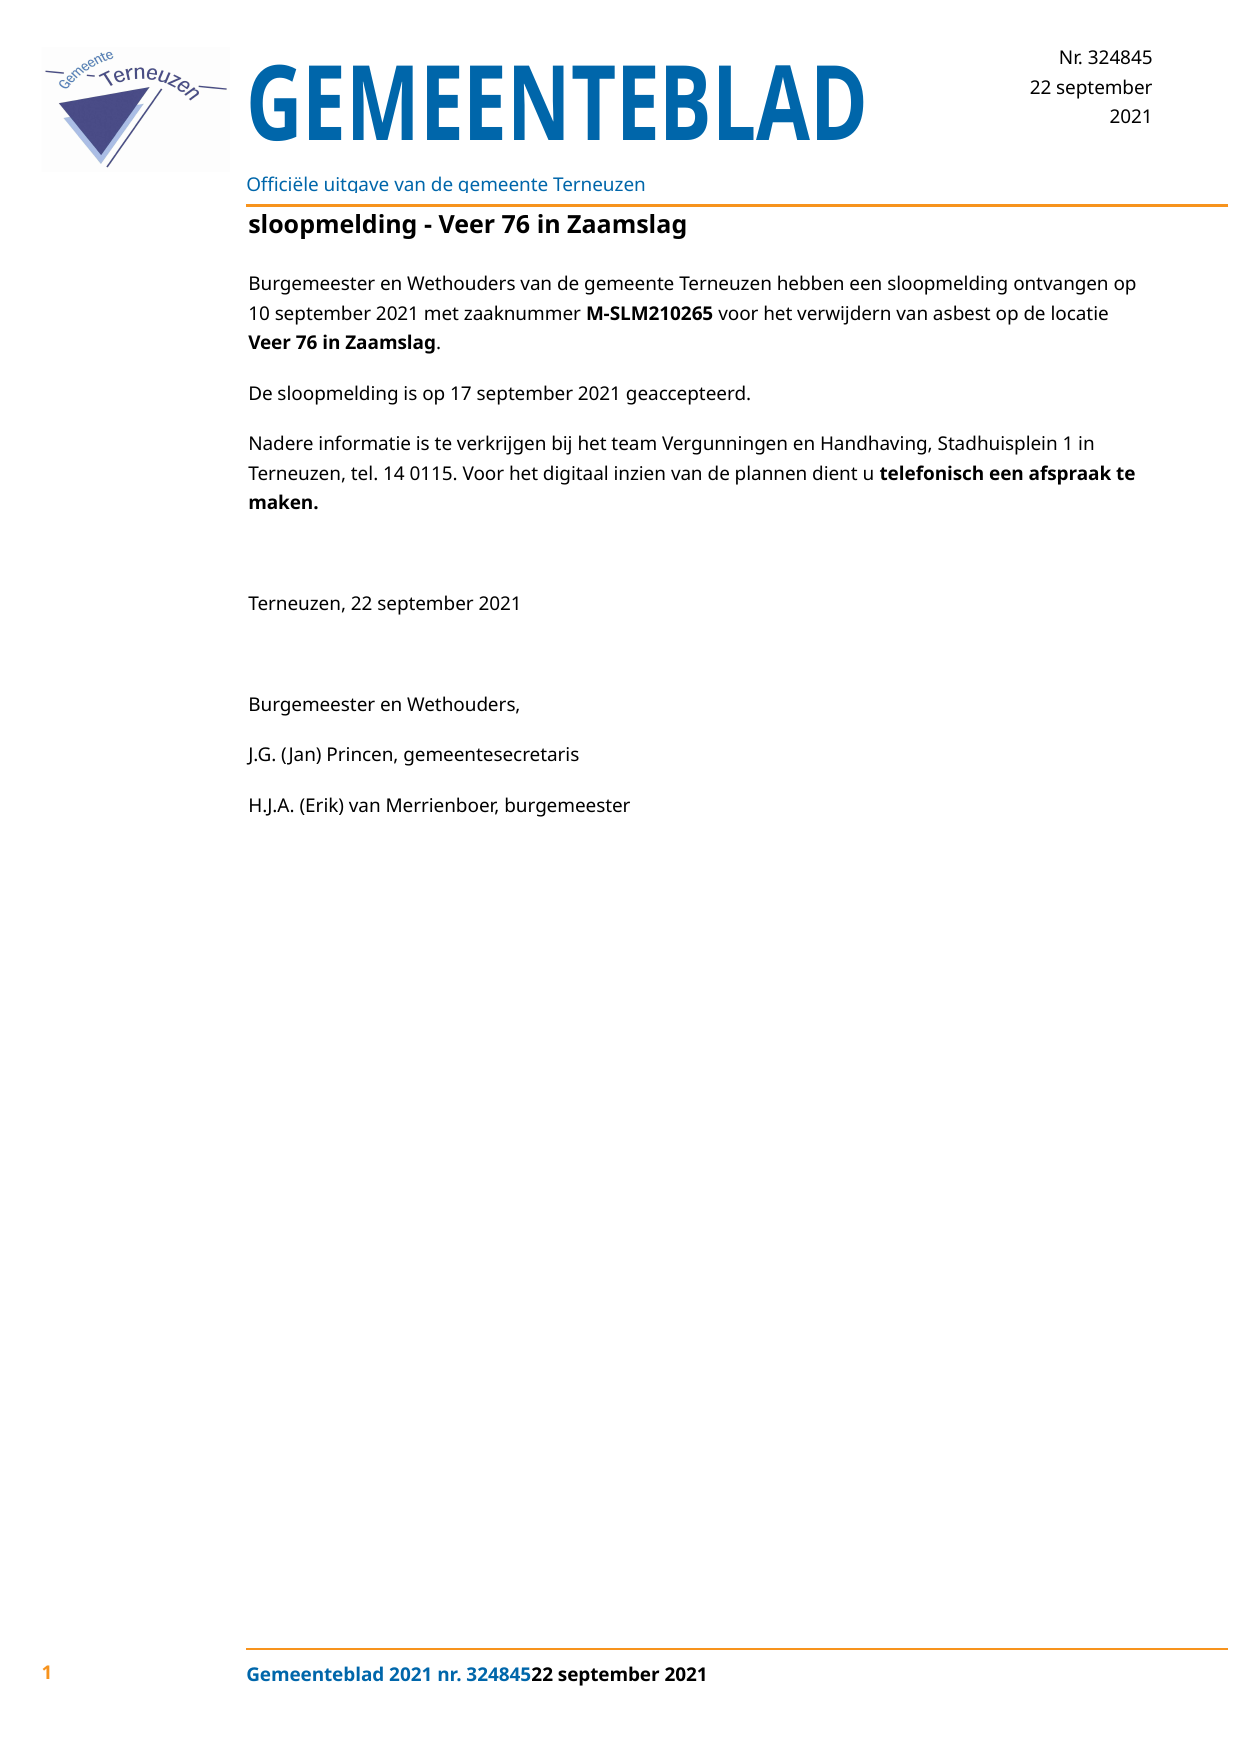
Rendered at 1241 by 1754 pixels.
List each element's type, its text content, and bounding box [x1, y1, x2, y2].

text Terneuzen, 22 september 2021 [248, 590, 1152, 616]
text J.G. (Jan) Princen, gemeentesecretaris [248, 742, 1152, 767]
text Burgemeester en Wethouders van de gemeente Terneuzen hebben een sloopmelding ontvangen op 10 september 2021 met zaaknummer M-SLM210265 voor het verwijdern van asbest op de locatie Veer 76 in Zaamslag. [248, 270, 1152, 355]
picture [41, 47, 231, 172]
text Nadere informatie is te verkrijgen bij het team Vergunningen en Handhaving, Stadhuisplein 1 in Terneuzen, tel. 14 0115. Voor het digitaal inzien van de plannen dient u telefonisch een afspraak te maken. [248, 430, 1152, 515]
text De sloopmelding is op 17 september 2021 geaccepteerd. [248, 380, 1152, 406]
text H.J.A. (Erik) van Merrienboer, burgemeester [248, 792, 1152, 818]
text Burgemeester en Wethouders, [248, 691, 1152, 717]
text sloopmelding - Veer 76 in Zaamslag [248, 207, 1152, 241]
